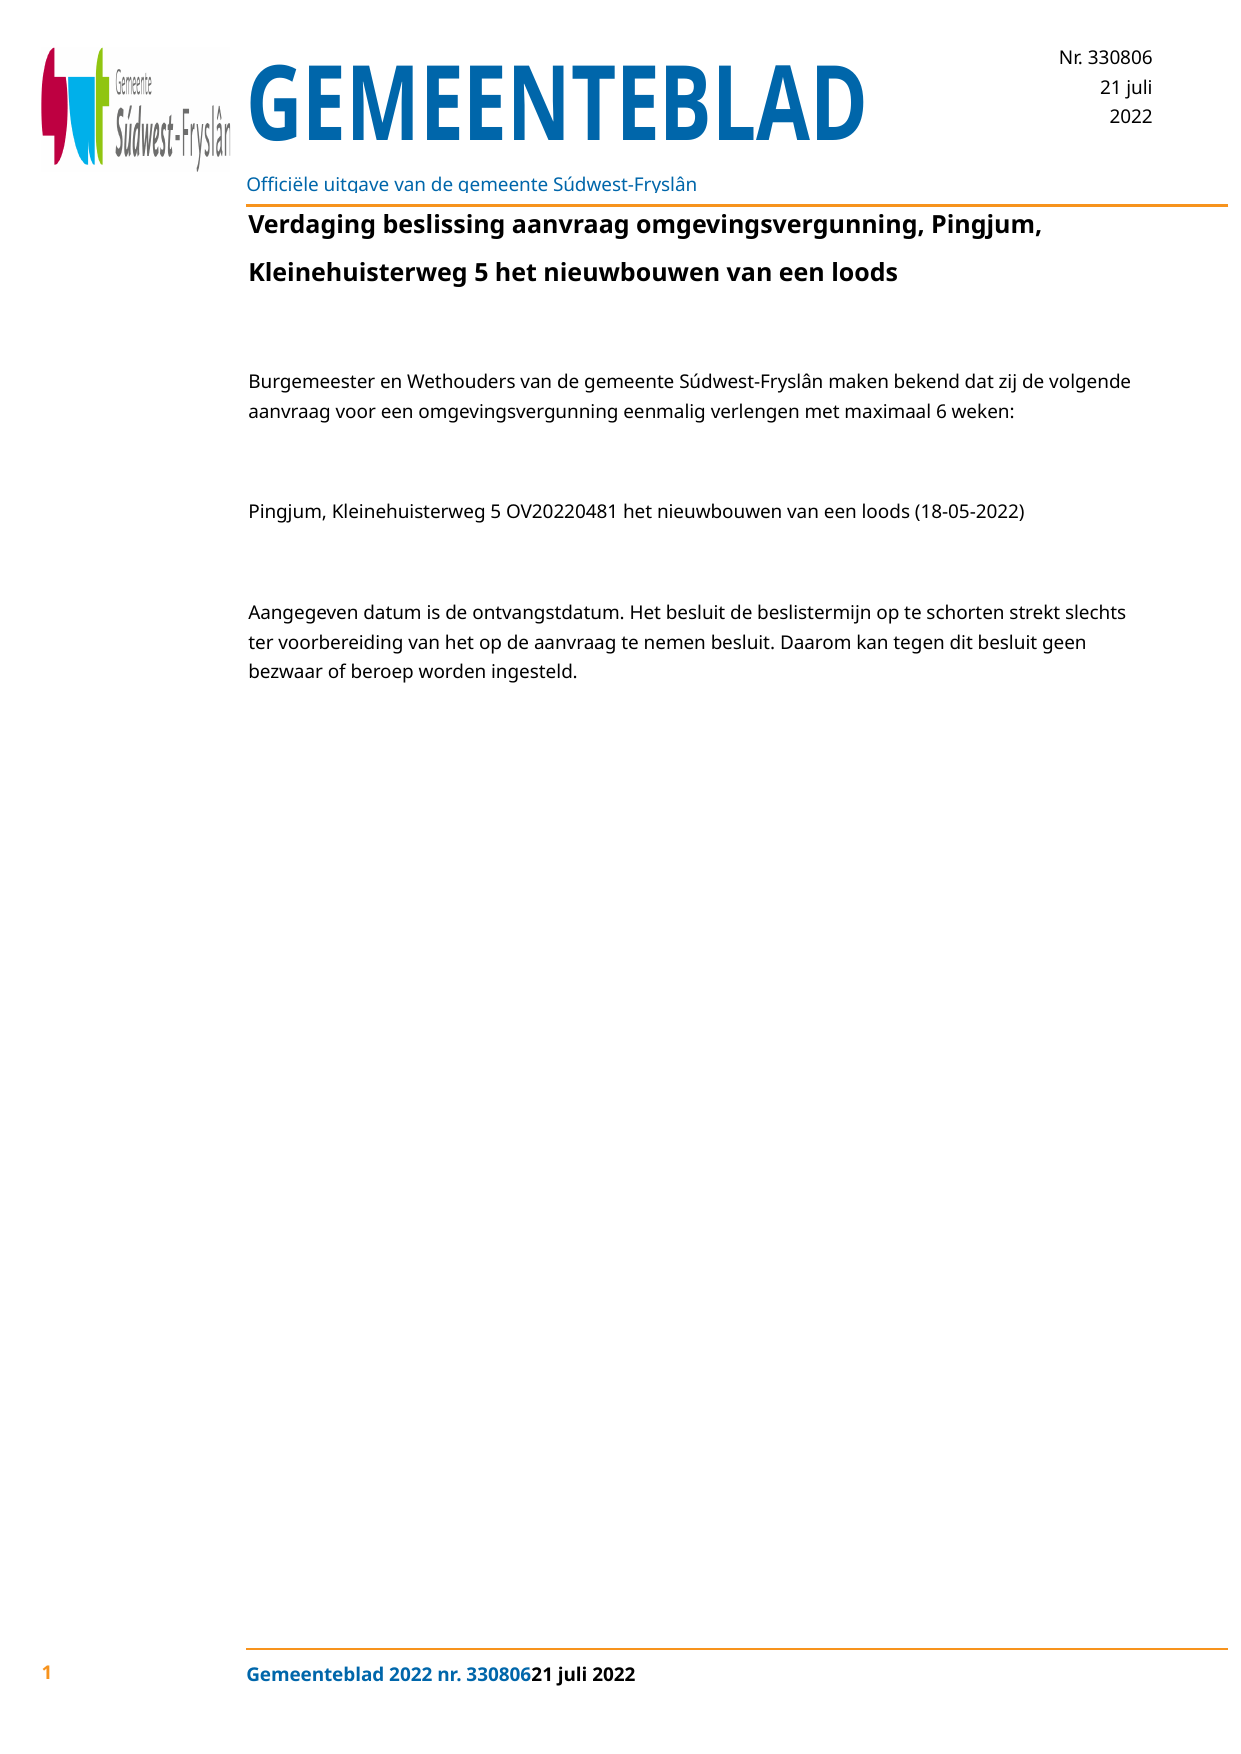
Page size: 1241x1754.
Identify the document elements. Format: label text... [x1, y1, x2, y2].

text Burgemeester en Wethouders van de gemeente Súdwest-Fryslân maken bekend dat zij de volgende aanvraag voor een omgevingsvergunning eenmalig verlengen met maximaal 6 weken: [248, 368, 1152, 424]
text Pingjum, Kleinehuisterweg 5 OV20220481 het nieuwbouwen van een loods (18-05-2022) [248, 499, 1152, 524]
text Verdaging beslissing aanvraag omgevingsvergunning, Pingjum, Kleinehuisterweg 5 het nieuwbouwen van een loods [248, 207, 1152, 288]
text Aangegeven datum is de ontvangstdatum. Het besluit de beslistermijn op te schorten strekt slechts ter voorbereiding van het op de aanvraag te nemen besluit. Daarom kan tegen dit besluit geen bezwaar of beroep worden ingesteld. [248, 599, 1152, 684]
picture [41, 47, 231, 172]
